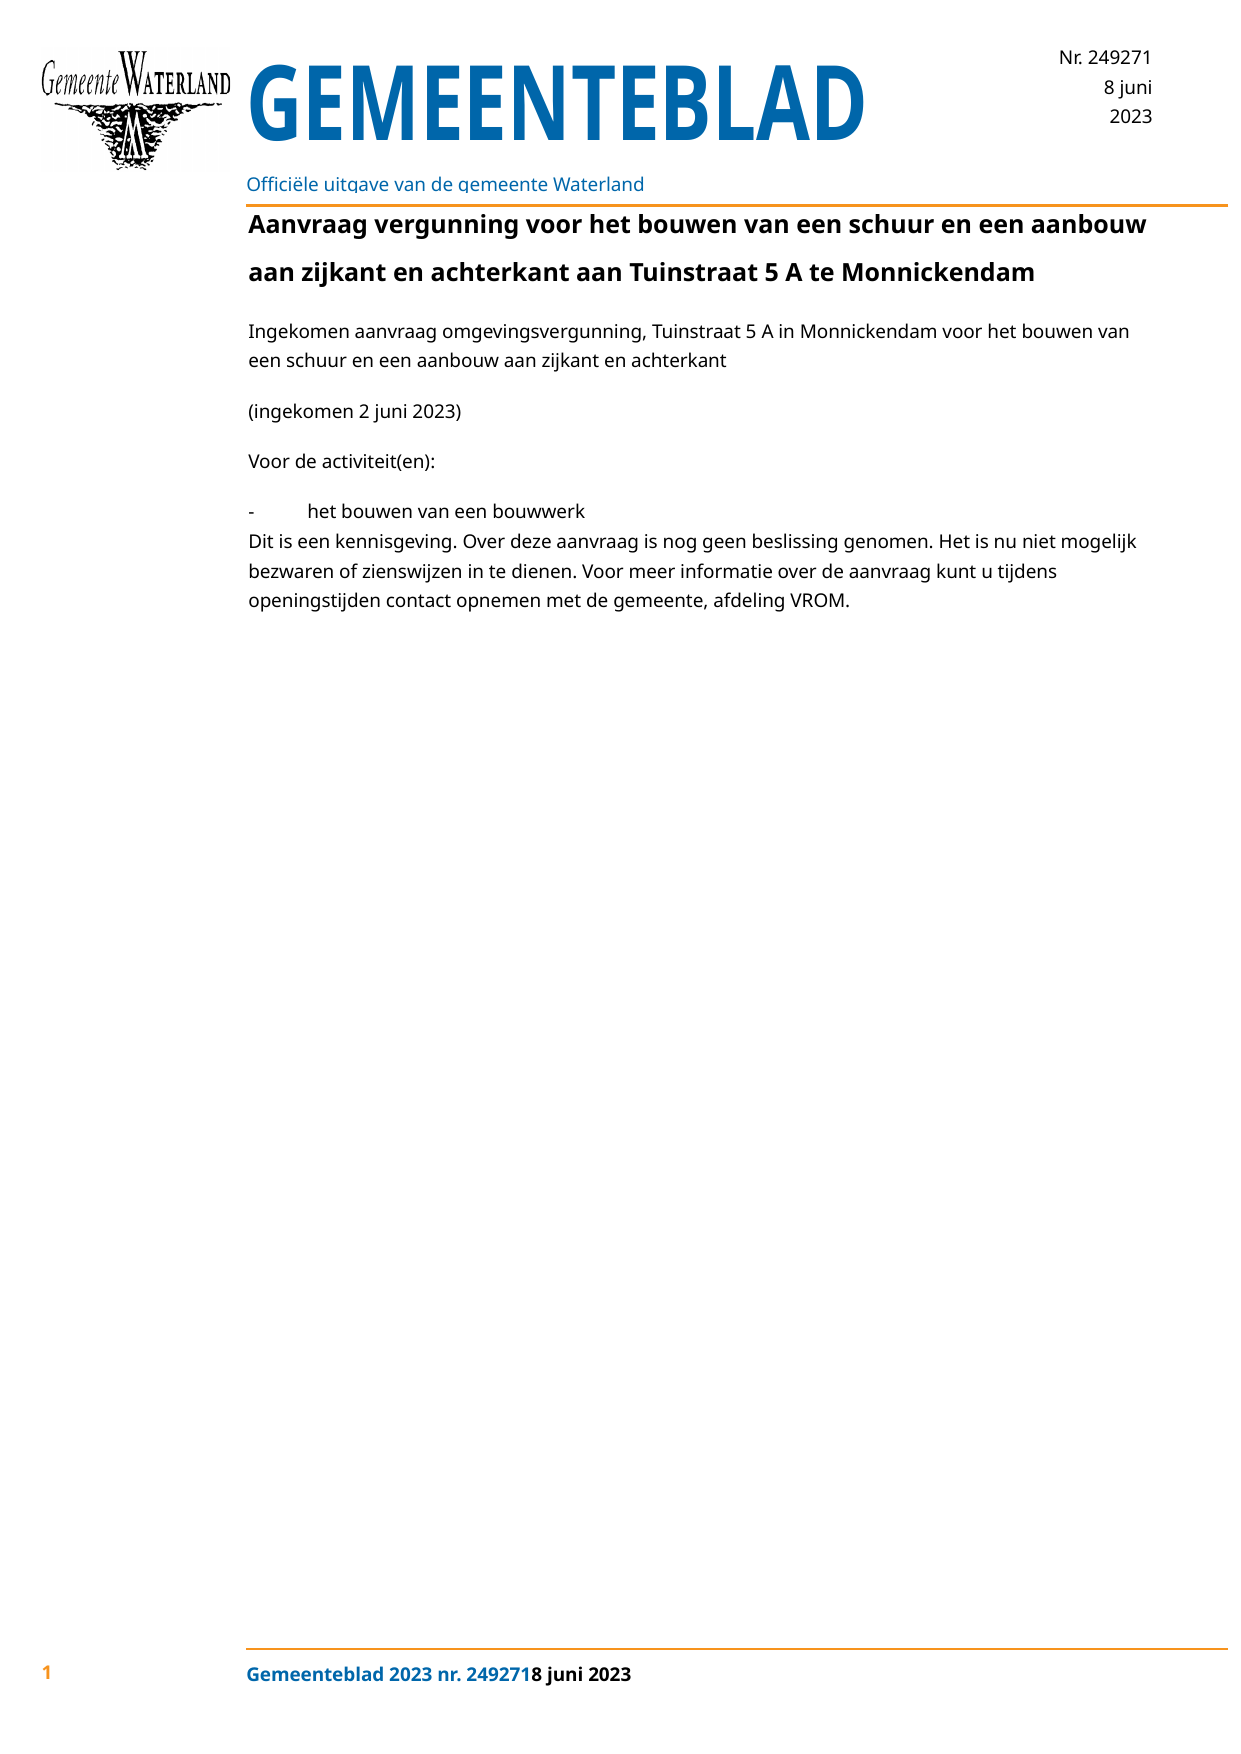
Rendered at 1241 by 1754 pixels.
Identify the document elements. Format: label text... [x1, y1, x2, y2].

text Voor de activiteit(en): [248, 448, 1152, 474]
text Dit is een kennisgeving. Over deze aanvraag is nog geen beslissing genomen. Het is nu niet mogelijk bezwaren of zienswijzen in te dienen. Voor meer informatie over de aanvraag kunt u tijdens openingstijden contact opnemen met de gemeente, afdeling VROM. [248, 528, 1152, 613]
list het bouwen van een bouwwerk [248, 499, 1152, 524]
text (ingekomen 2 juni 2023) [248, 398, 1152, 424]
picture [41, 47, 231, 172]
text Ingekomen aanvraag omgevingsvergunning, Tuinstraat 5 A in Monnickendam voor het bouwen van een schuur en een aanbouw aan zijkant en achterkant [248, 318, 1152, 373]
text Aanvraag vergunning voor het bouwen van een schuur en een aanbouw aan zijkant en achterkant aan Tuinstraat 5 A te Monnickendam [248, 207, 1152, 288]
